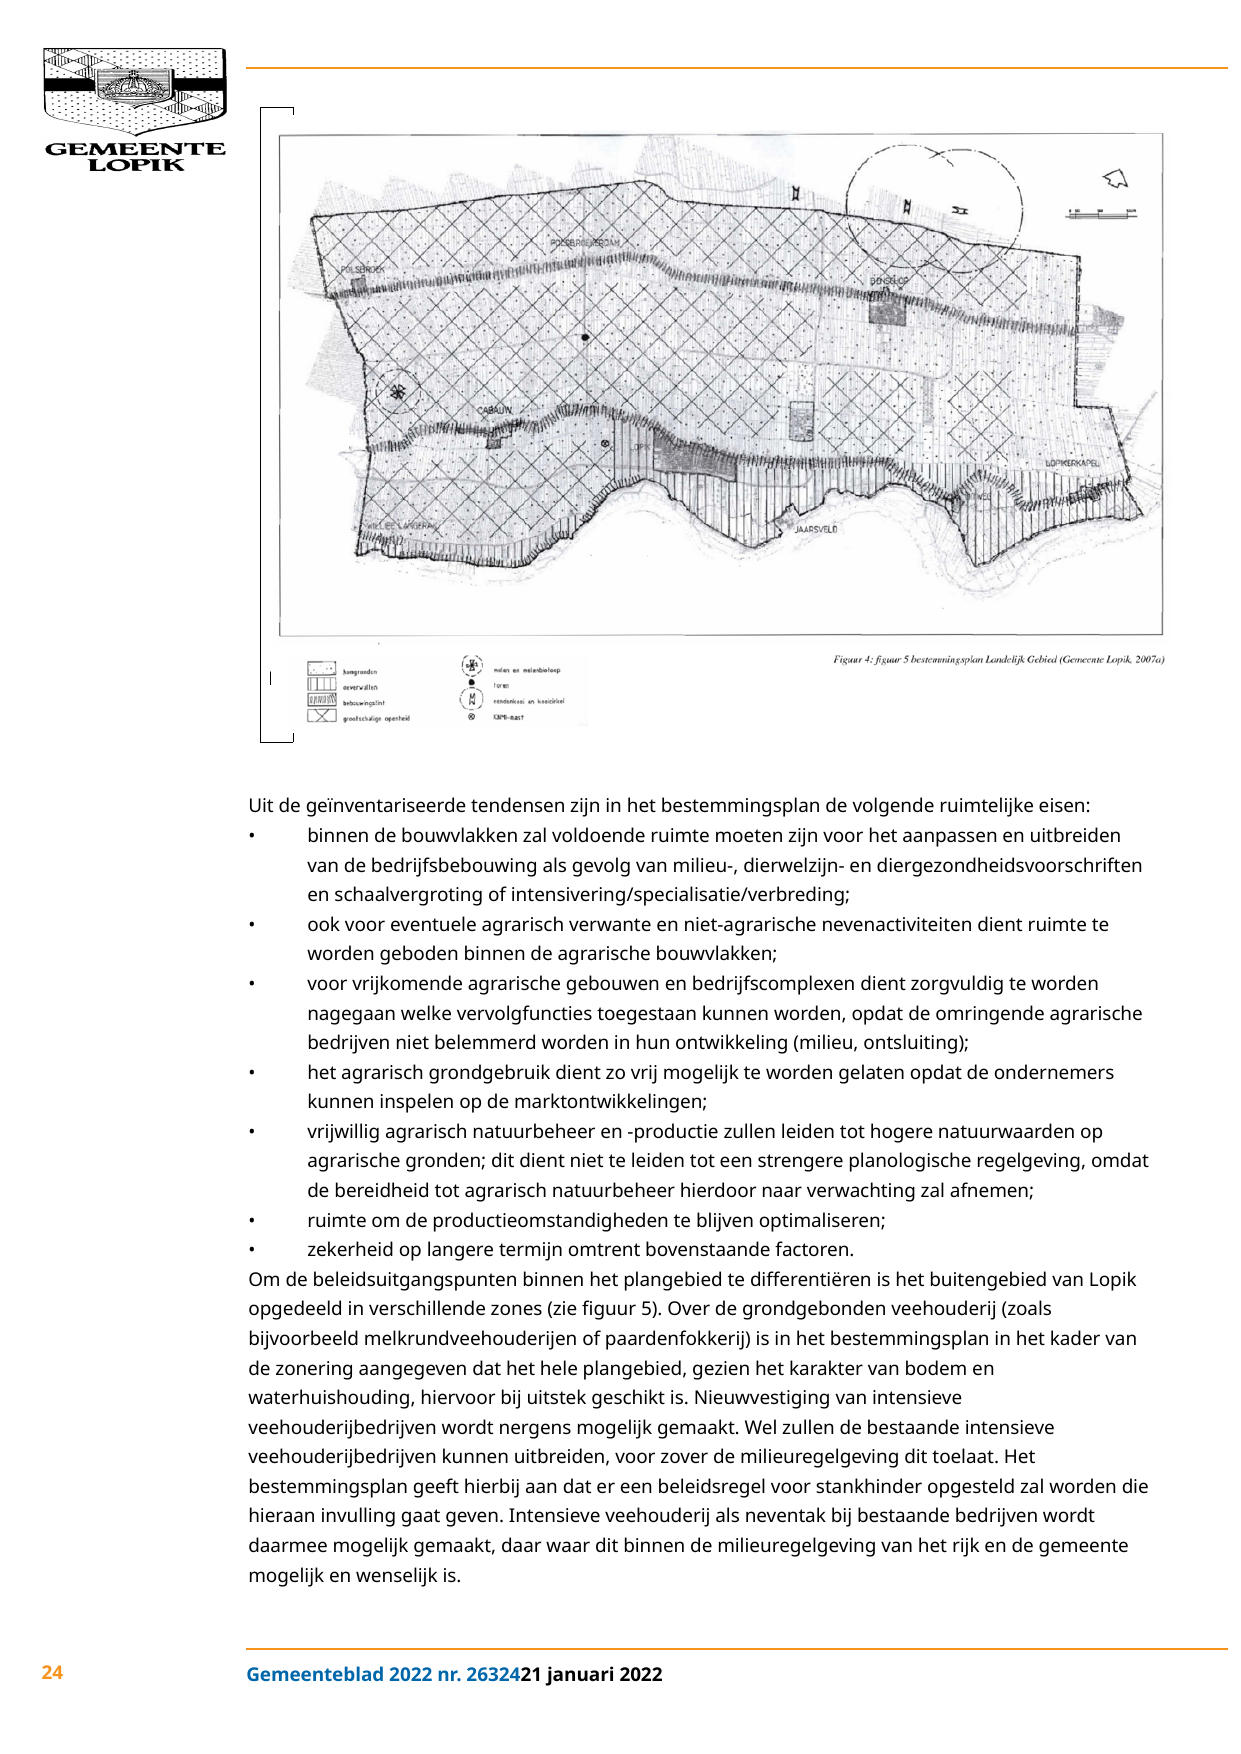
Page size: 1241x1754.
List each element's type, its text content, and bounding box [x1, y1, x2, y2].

picture [41, 47, 231, 172]
text Om de beleidsuitgangspunten binnen het plangebied te differentiëren is het buitengebied van Lopik opgedeeld in verschillende zones (zie figuur 5). Over de grondgebonden veehouderij (zoals bijvoorbeeld melkrundveehouderijen of paardenfokkerij) is in het bestemmingsplan in het kader van de zonering aangegeven dat het hele plangebied, gezien het karakter van bodem en waterhuishouding, hiervoor bij uitstek geschikt is. Nieuwvestiging van intensieve veehouderijbedrijven wordt nergens mogelijk gemaakt. Wel zullen de bestaande intensieve veehouderijbedrijven kunnen uitbreiden, voor zover de milieuregelgeving dit toelaat. Het bestemmingsplan geeft hierbij aan dat er een beleidsregel voor stankhinder opgesteld zal worden die hieraan invulling gaat geven. Intensieve veehouderij als neventak bij bestaande bedrijven wordt daarmee mogelijk gemaakt, daar waar dit binnen de milieuregelgeving van het rijk en de gemeente mogelijk en wenselijk is. [248, 1266, 1152, 1587]
list ruimte om de productieomstandigheden te blijven optimaliseren; [248, 1207, 1152, 1232]
list voor vrijkomende agrarische gebouwen en bedrijfscomplexen dient zorgvuldig te worden nagegaan welke vervolgfuncties toegestaan kunnen worden, opdat de omringende agrarische bedrijven niet belemmerd worden in hun ontwikkeling (milieu, ontsluiting); [248, 970, 1152, 1055]
list binnen de bouwvlakken zal voldoende ruimte moeten zijn voor het aanpassen en uitbreiden van de bedrijfsbebouwing als gevolg van milieu-, dierwelzijn- en diergezondheidsvoorschriften en schaalvergroting of intensivering/specialisatie/verbreding; [248, 822, 1152, 907]
text Uit de geïnventariseerde tendensen zijn in het bestemmingsplan de volgende ruimtelijke eisen: [248, 793, 1152, 818]
list zekerheid op langere termijn omtrent bovenstaande factoren. [248, 1236, 1152, 1262]
list vrijwillig agrarisch natuurbeheer en -productie zullen leiden tot hogere natuurwaarden op agrarische gronden; dit dient niet te leiden tot een strengere planologische regelgeving, omdat de bereidheid tot agrarisch natuurbeheer hierdoor naar verwachting zal afnemen; [248, 1118, 1152, 1203]
picture [268, 115, 1173, 733]
list ook voor eventuele agrarisch verwante en niet-agrarische nevenactiviteiten dient ruimte te worden geboden binnen de agrarische bouwvlakken; [248, 911, 1152, 966]
list het agrarisch grondgebruik dient zo vrij mogelijk te worden gelaten opdat de ondernemers kunnen inspelen op de marktontwikkelingen; [248, 1059, 1152, 1114]
